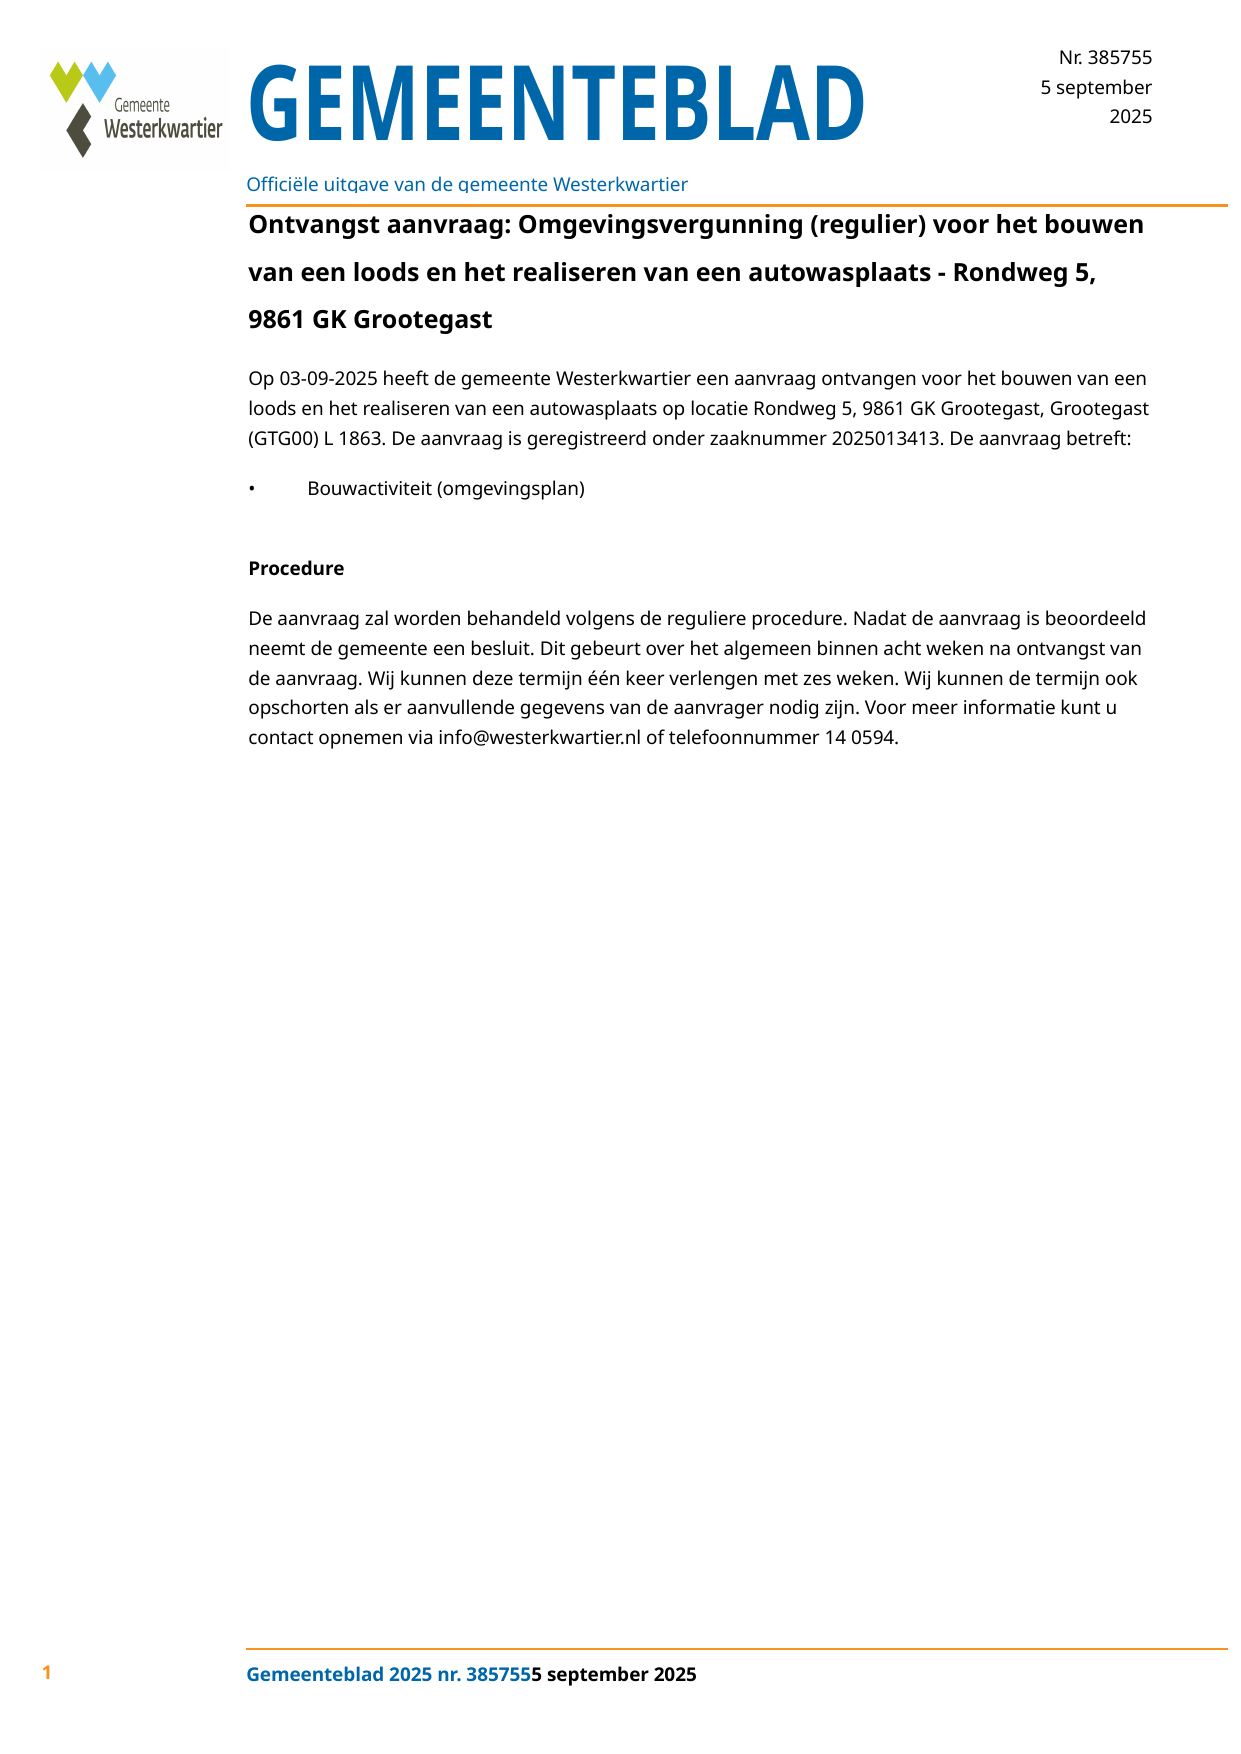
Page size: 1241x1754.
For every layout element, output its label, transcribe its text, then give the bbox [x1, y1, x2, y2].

text Ontvangst aanvraag: Omgevingsvergunning (regulier) voor het bouwen van een loods en het realiseren van een autowasplaats - Rondweg 5, 9861 GK Grootegast [248, 207, 1152, 336]
list Bouwactiviteit (omgevingsplan) [248, 475, 1152, 501]
text Op 03-09-2025 heeft de gemeente Westerkwartier een aanvraag ontvangen voor het bouwen van een loods en het realiseren van een autowasplaats op locatie Rondweg 5, 9861 GK Grootegast, Grootegast (GTG00) L 1863. De aanvraag is geregistreerd onder zaaknummer 2025013413. De aanvraag betreft: [248, 366, 1152, 450]
text Procedure [248, 555, 1152, 581]
picture [41, 47, 231, 172]
text De aanvraag zal worden behandeld volgens de reguliere procedure. Nadat de aanvraag is beoordeeld neemt de gemeente een besluit. Dit gebeurt over het algemeen binnen acht weken na ontvangst van de aanvraag. Wij kunnen deze termijn één keer verlengen met zes weken. Wij kunnen de termijn ook opschorten als er aanvullende gegevens van de aanvrager nodig zijn. Voor meer informatie kunt u contact opnemen via info@westerkwartier.nl of telefoonnummer 14 0594. [248, 606, 1152, 749]
